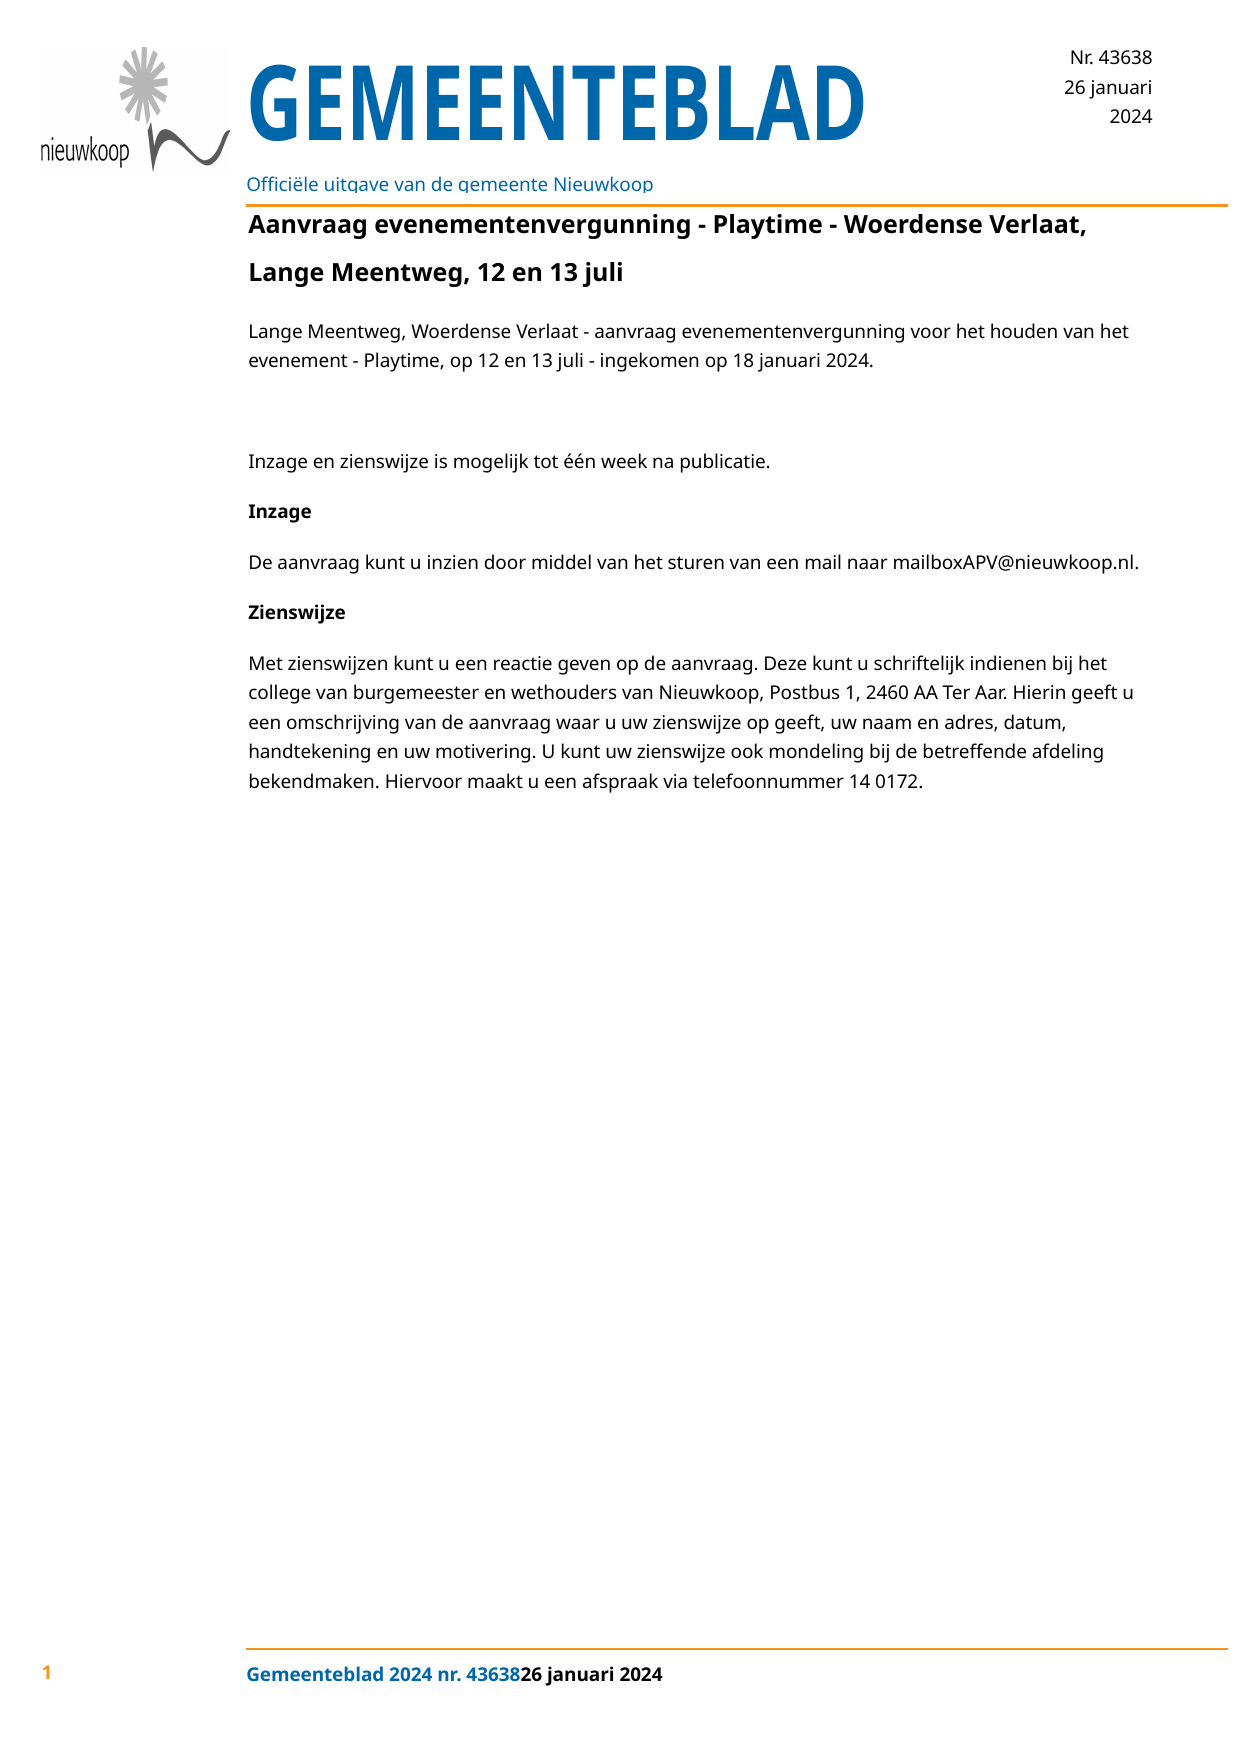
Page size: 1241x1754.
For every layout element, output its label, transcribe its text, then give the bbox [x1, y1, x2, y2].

picture [41, 47, 231, 172]
text Inzage en zienswijze is mogelijk tot één week na publicatie. [248, 448, 1152, 474]
text Inzage [248, 499, 1152, 524]
text Zienswijze [248, 599, 1152, 625]
text Lange Meentweg, Woerdense Verlaat - aanvraag evenementenvergunning voor het houden van het evenement - Playtime, op 12 en 13 juli - ingekomen op 18 januari 2024. [248, 318, 1152, 373]
text De aanvraag kunt u inzien door middel van het sturen van een mail naar mailboxAPV@nieuwkoop.nl. [248, 549, 1152, 575]
text Aanvraag evenementenvergunning - Playtime - Woerdense Verlaat, Lange Meentweg, 12 en 13 juli [248, 207, 1152, 288]
text Met zienswijzen kunt u een reactie geven op de aanvraag. Deze kunt u schriftelijk indienen bij het college van burgemeester en wethouders van Nieuwkoop, Postbus 1, 2460 AA Ter Aar. Hierin geeft u een omschrijving van de aanvraag waar u uw zienswijze op geeft, uw naam en adres, datum, handtekening en uw motivering. U kunt uw zienswijze ook mondeling bij de betreffende afdeling bekendmaken. Hiervoor maakt u een afspraak via telefoonnummer 14 0172. [248, 650, 1152, 794]
